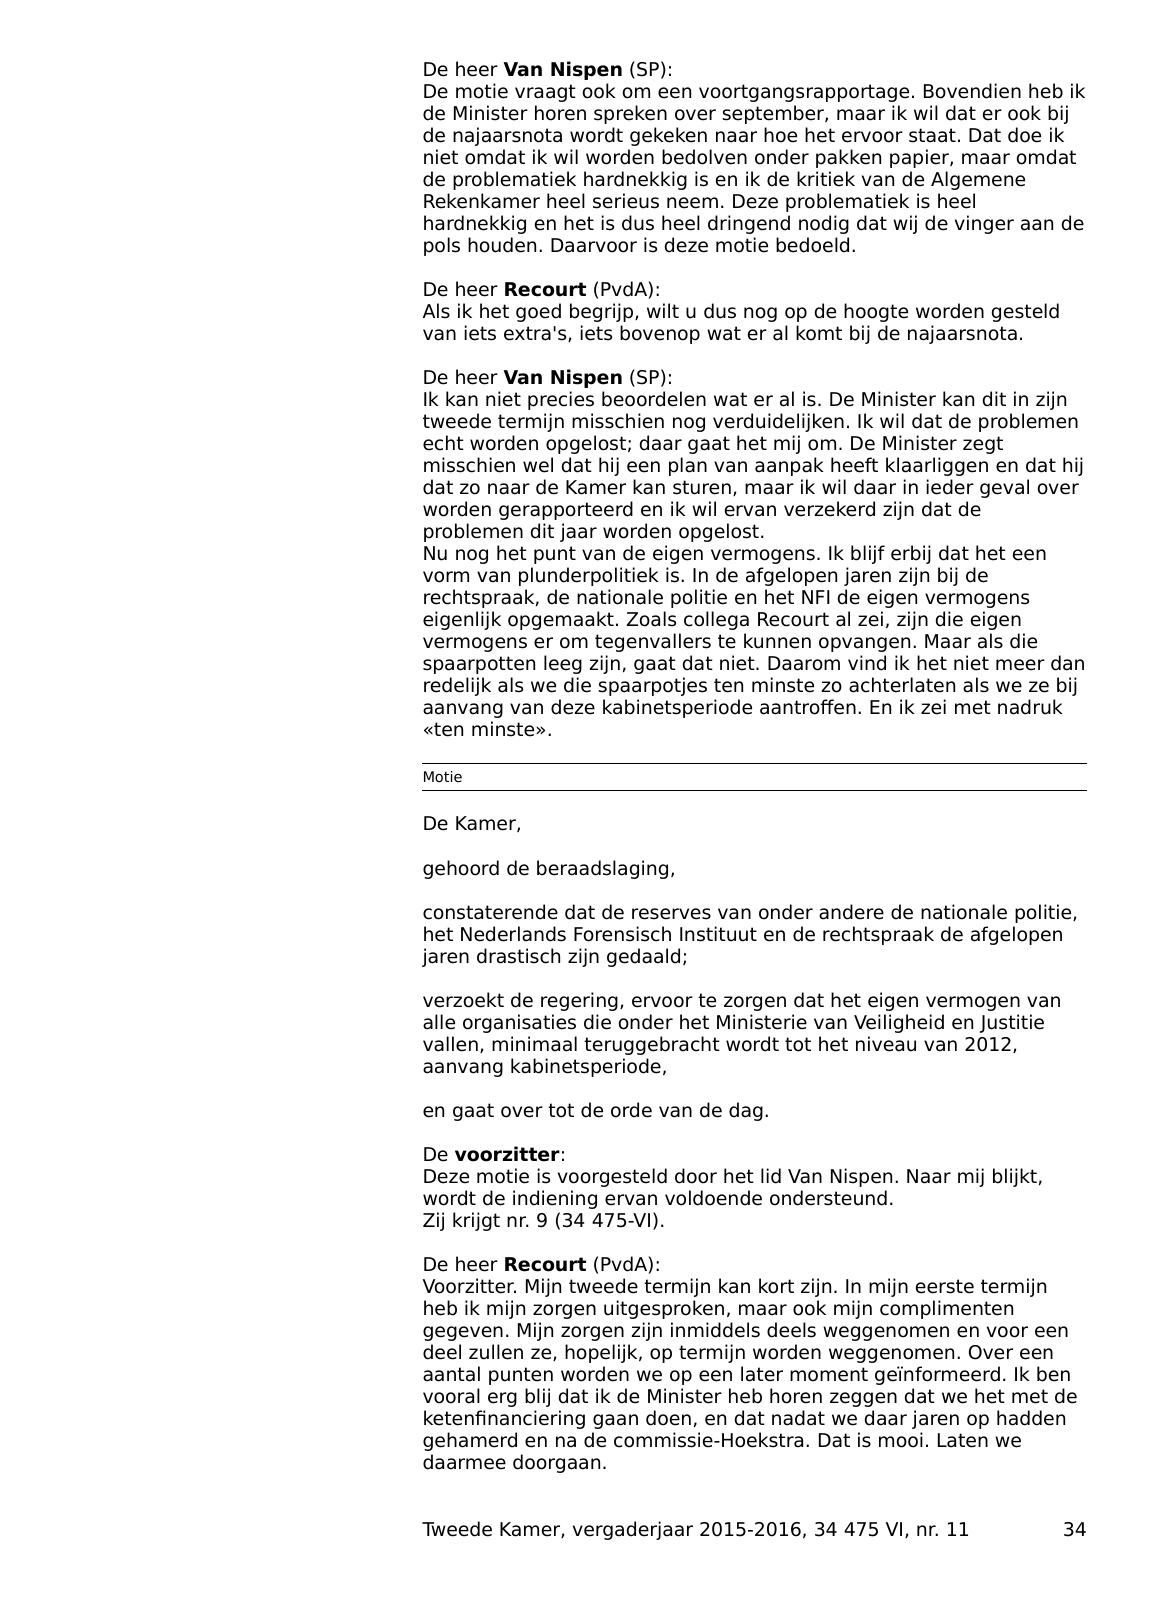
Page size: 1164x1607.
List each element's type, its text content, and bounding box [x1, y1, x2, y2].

text De heer Recourt (PvdA): [422, 279, 1087, 301]
text verzoekt de regering, ervoor te zorgen dat het eigen vermogen van alle organisaties die onder het Ministerie van Veiligheid en Justitie vallen, minimaal teruggebracht wordt tot het niveau van 2012, aanvang kabinetsperiode, [422, 990, 1087, 1078]
text Als ik het goed begrijp, wilt u dus nog op de hoogte worden gesteld van iets extra's, iets bovenop wat er al komt bij de najaarsnota. [422, 301, 1087, 345]
text Ik kan niet precies beoordelen wat er al is. De Minister kan dit in zijn tweede termijn misschien nog verduidelijken. Ik wil dat de problemen echt worden opgelost; daar gaat het mij om. De Minister zegt misschien wel dat hij een plan van aanpak heeft klaarliggen en dat hij dat zo naar de Kamer kan sturen, maar ik wil daar in ieder geval over worden gerapporteerd en ik wil ervan verzekerd zijn dat de problemen dit jaar worden opgelost. [422, 389, 1087, 543]
text Zij krijgt nr. 9 (34 475-VI). [422, 1210, 1087, 1232]
text De Kamer, [422, 813, 1087, 835]
text Deze motie is voorgesteld door het lid Van Nispen. Naar mij blijkt, wordt de indiening ervan voldoende ondersteund. [422, 1166, 1087, 1210]
text De heer Van Nispen (SP): [422, 367, 1087, 389]
text De heer Recourt (PvdA): [422, 1254, 1087, 1276]
text en gaat over tot de orde van de dag. [422, 1100, 1087, 1122]
table_header Motie [422, 764, 1087, 790]
text Voorzitter. Mijn tweede termijn kan kort zijn. In mijn eerste termijn heb ik mijn zorgen uitgesproken, maar ook mijn complimenten gegeven. Mijn zorgen zijn inmiddels deels weggenomen en voor een deel zullen ze, hopelijk, op termijn worden weggenomen. Over een aantal punten worden we op een later moment geïnformeerd. Ik ben vooral erg blij dat ik de Minister heb horen zeggen dat we het met de ketenfinanciering gaan doen, en dat nadat we daar jaren op hadden gehamerd en na de commissie-Hoekstra. Dat is mooi. Laten we daarmee doorgaan. [422, 1276, 1087, 1474]
text De heer Van Nispen (SP): [422, 59, 1087, 81]
text gehoord de beraadslaging, [422, 857, 1087, 879]
text Nu nog het punt van de eigen vermogens. Ik blijf erbij dat het een vorm van plunderpolitiek is. In de afgelopen jaren zijn bij de rechtspraak, de nationale politie en het NFI de eigen vermogens eigenlijk opgemaakt. Zoals collega Recourt al zei, zijn die eigen vermogens er om tegenvallers te kunnen opvangen. Maar als die spaarpotten leeg zijn, gaat dat niet. Daarom vind ik het niet meer dan redelijk als we die spaarpotjes ten minste zo achterlaten als we ze bij aanvang van deze kabinetsperiode aantroffen. En ik zei met nadruk «ten minste». [422, 543, 1087, 741]
text De voorzitter: [422, 1144, 1087, 1166]
text constaterende dat de reserves van onder andere de nationale politie, het Nederlands Forensisch Instituut en de rechtspraak de afgelopen jaren drastisch zijn gedaald; [422, 902, 1087, 968]
text De motie vraagt ook om een voortgangsrapportage. Bovendien heb ik de Minister horen spreken over september, maar ik wil dat er ook bij de najaarsnota wordt gekeken naar hoe het ervoor staat. Dat doe ik niet omdat ik wil worden bedolven onder pakken papier, maar omdat de problematiek hardnekkig is en ik de kritiek van de Algemene Rekenkamer heel serieus neem. Deze problematiek is heel hardnekkig en het is dus heel dringend nodig dat wij de vinger aan de pols houden. Daarvoor is deze motie bedoeld. [422, 81, 1087, 257]
